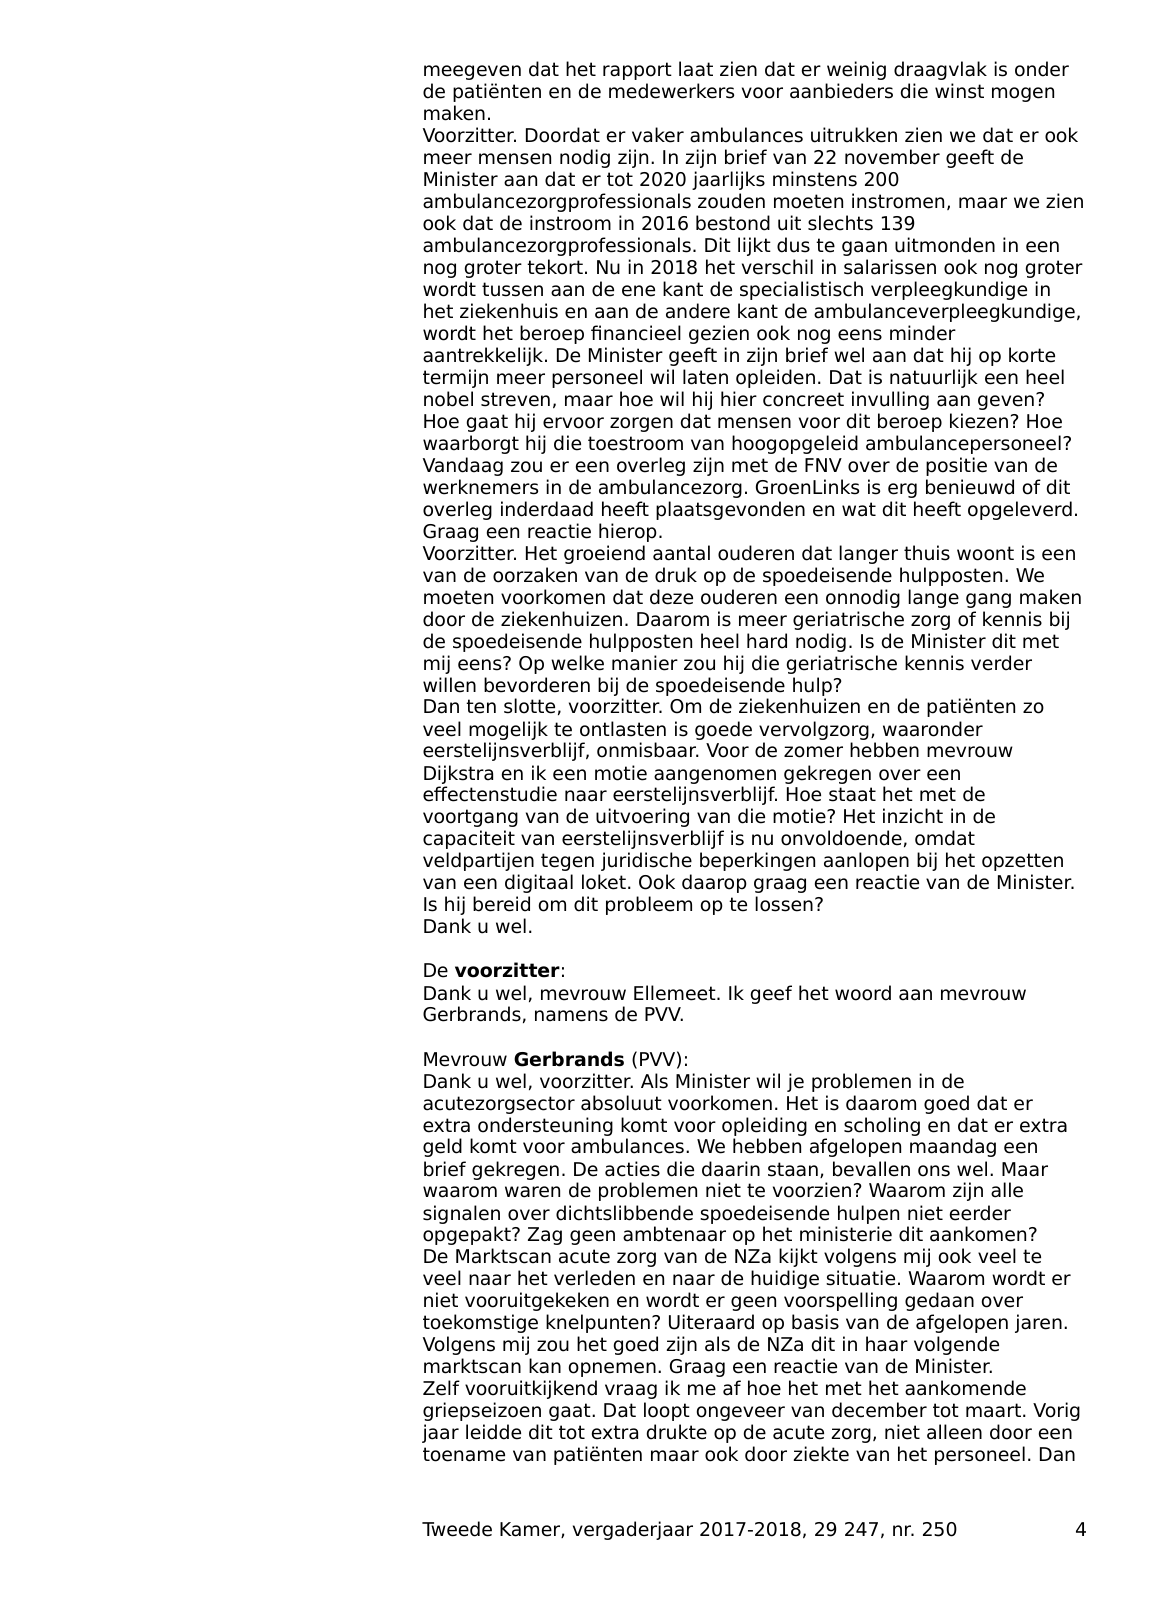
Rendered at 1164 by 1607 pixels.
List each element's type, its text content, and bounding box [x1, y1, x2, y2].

text Zelf vooruitkijkend vraag ik me af hoe het met het aankomende griepseizoen gaat. Dat loopt ongeveer van december tot maart. Vorig jaar leidde dit tot extra drukte op de acute zorg, niet alleen door een toename van patiënten maar ook door ziekte van het personeel. Dan [422, 1378, 1087, 1466]
text meegeven dat het rapport laat zien dat er weinig draagvlak is onder de patiënten en de medewerkers voor aanbieders die winst mogen maken. [422, 59, 1087, 125]
text Voorzitter. Doordat er vaker ambulances uitrukken zien we dat er ook meer mensen nodig zijn. In zijn brief van 22 november geeft de Minister aan dat er tot 2020 jaarlijks minstens 200 ambulancezorgprofessionals zouden moeten instromen, maar we zien ook dat de instroom in 2016 bestond uit slechts 139 ambulancezorgprofessionals. Dit lijkt dus te gaan uitmonden in een nog groter tekort. Nu in 2018 het verschil in salarissen ook nog groter wordt tussen aan de ene kant de specialistisch verpleegkundige in het ziekenhuis en aan de andere kant de ambulanceverpleegkundige, wordt het beroep financieel gezien ook nog eens minder aantrekkelijk. De Minister geeft in zijn brief wel aan dat hij op korte termijn meer personeel wil laten opleiden. Dat is natuurlijk een heel nobel streven, maar hoe wil hij hier concreet invulling aan geven? Hoe gaat hij ervoor zorgen dat mensen voor dit beroep kiezen? Hoe waarborgt hij die toestroom van hoogopgeleid ambulancepersoneel? [422, 125, 1087, 455]
text Dank u wel. [422, 916, 1087, 938]
text Dan ten slotte, voorzitter. Om de ziekenhuizen en de patiënten zo veel mogelijk te ontlasten is goede vervolgzorg, waaronder eerstelijnsverblijf, onmisbaar. Voor de zomer hebben mevrouw Dijkstra en ik een motie aangenomen gekregen over een effectenstudie naar eerstelijnsverblijf. Hoe staat het met de voortgang van de uitvoering van die motie? Het inzicht in de capaciteit van eerstelijnsverblijf is nu onvoldoende, omdat veldpartijen tegen juridische beperkingen aanlopen bij het opzetten van een digitaal loket. Ook daarop graag een reactie van de Minister. Is hij bereid om dit probleem op te lossen? [422, 696, 1087, 916]
text De Marktscan acute zorg van de NZa kijkt volgens mij ook veel te veel naar het verleden en naar de huidige situatie. Waarom wordt er niet vooruitgekeken en wordt er geen voorspelling gedaan over toekomstige knelpunten? Uiteraard op basis van de afgelopen jaren. Volgens mij zou het goed zijn als de NZa dit in haar volgende marktscan kan opnemen. Graag een reactie van de Minister. [422, 1246, 1087, 1378]
text Dank u wel, voorzitter. Als Minister wil je problemen in de acutezorgsector absoluut voorkomen. Het is daarom goed dat er extra ondersteuning komt voor opleiding en scholing en dat er extra geld komt voor ambulances. We hebben afgelopen maandag een brief gekregen. De acties die daarin staan, bevallen ons wel. Maar waarom waren de problemen niet te voorzien? Waarom zijn alle signalen over dichtslibbende spoedeisende hulpen niet eerder opgepakt? Zag geen ambtenaar op het ministerie dit aankomen? [422, 1071, 1087, 1246]
text De voorzitter: [422, 960, 1087, 982]
text Voorzitter. Het groeiend aantal ouderen dat langer thuis woont is een van de oorzaken van de druk op de spoedeisende hulpposten. We moeten voorkomen dat deze ouderen een onnodig lange gang maken door de ziekenhuizen. Daarom is meer geriatrische zorg of kennis bij de spoedeisende hulpposten heel hard nodig. Is de Minister dit met mij eens? Op welke manier zou hij die geriatrische kennis verder willen bevorderen bij de spoedeisende hulp? [422, 543, 1087, 696]
text Mevrouw Gerbrands (PVV): [422, 1048, 1087, 1071]
text Vandaag zou er een overleg zijn met de FNV over de positie van de werknemers in de ambulancezorg. GroenLinks is erg benieuwd of dit overleg inderdaad heeft plaatsgevonden en wat dit heeft opgeleverd. Graag een reactie hierop. [422, 455, 1087, 543]
text Dank u wel, mevrouw Ellemeet. Ik geef het woord aan mevrouw Gerbrands, namens de PVV. [422, 982, 1087, 1026]
